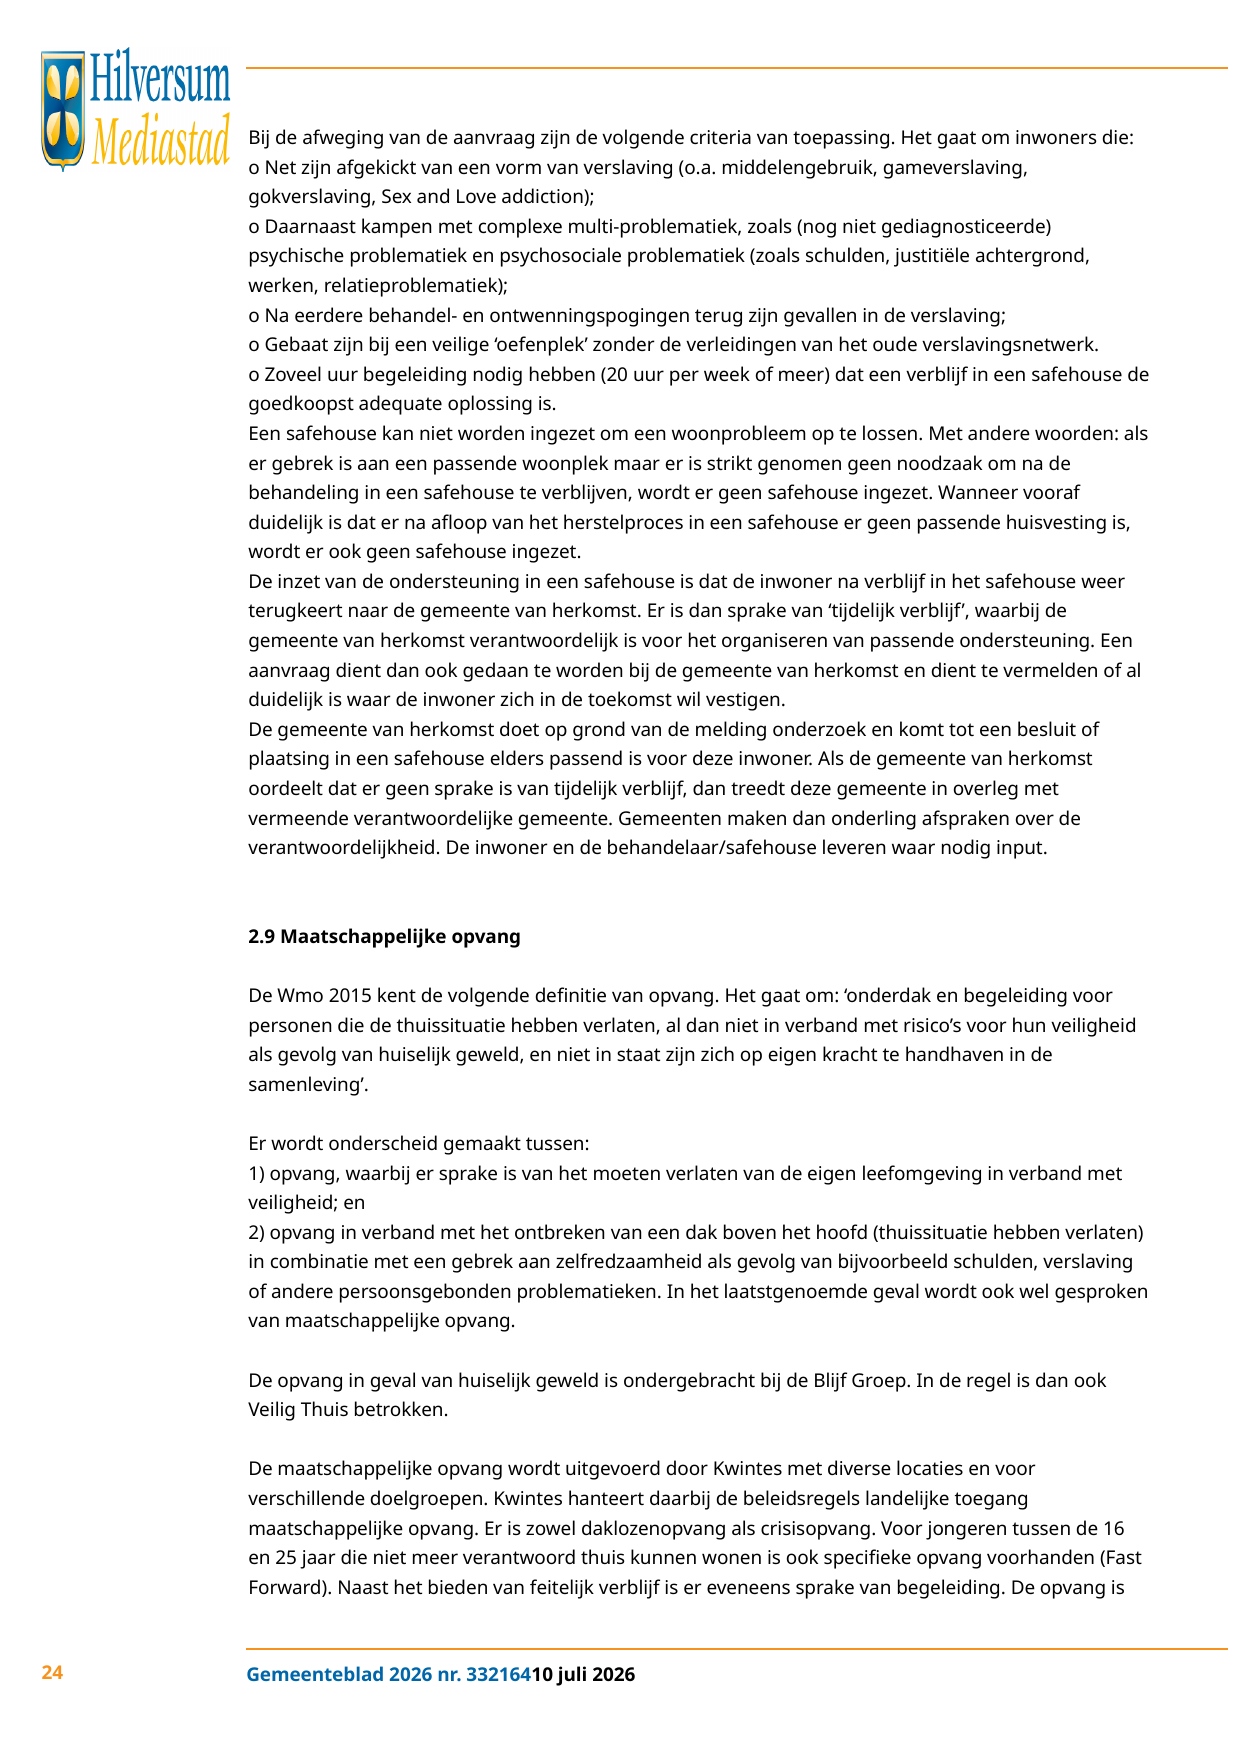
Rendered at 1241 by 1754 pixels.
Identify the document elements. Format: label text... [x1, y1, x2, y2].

text De opvang in geval van huiselijk geweld is ondergebracht bij de Blijf Groep. In de regel is dan ook Veilig Thuis betrokken. [248, 1367, 1152, 1422]
text o Net zijn afgekickt van een vorm van verslaving (o.a. middelengebruik, gameverslaving, [248, 154, 1152, 180]
text gokverslaving, Sex and Love addiction); [248, 183, 1152, 209]
text De inzet van de ondersteuning in een safehouse is dat de inwoner na verblijf in het safehouse weer terugkeert naar de gemeente van herkomst. Er is dan sprake van ‘tijdelijk verblijf’, waarbij de gemeente van herkomst verantwoordelijk is voor het organiseren van passende ondersteuning. Een aanvraag dient dan ook gedaan te worden bij de gemeente van herkomst en dient te vermelden of al duidelijk is waar de inwoner zich in de toekomst wil vestigen. [248, 568, 1152, 712]
text 2) opvang in verband met het ontbreken van een dak boven het hoofd (thuissituatie hebben verlaten) in combinatie met een gebrek aan zelfredzaamheid als gevolg van bijvoorbeeld schulden, verslaving of andere persoonsgebonden problematieken. In het laatstgenoemde geval wordt ook wel gesproken van maatschappelijke opvang. [248, 1219, 1152, 1333]
text Een safehouse kan niet worden ingezet om een woonprobleem op te lossen. Met andere woorden: als er gebrek is aan een passende woonplek maar er is strikt genomen geen noodzaak om na de behandeling in een safehouse te verblijven, wordt er geen safehouse ingezet. Wanneer vooraf duidelijk is dat er na afloop van het herstelproces in een safehouse er geen passende huisvesting is, wordt er ook geen safehouse ingezet. [248, 420, 1152, 564]
text o Na eerdere behandel- en ontwenningspogingen terug zijn gevallen in de verslaving; [248, 302, 1152, 328]
picture [41, 47, 231, 172]
text De maatschappelijke opvang wordt uitgevoerd door Kwintes met diverse locaties en voor verschillende doelgroepen. Kwintes hanteert daarbij de beleidsregels landelijke toegang maatschappelijke opvang. Er is zowel daklozenopvang als crisisopvang. Voor jongeren tussen de 16 en 25 jaar die niet meer verantwoord thuis kunnen wonen is ook specifieke opvang voorhanden (Fast Forward). Naast het bieden van feitelijk verblijf is er eveneens sprake van begeleiding. De opvang is [248, 1456, 1152, 1600]
text o Zoveel uur begeleiding nodig hebben (20 uur per week of meer) dat een verblijf in een safehouse de goedkoopst adequate oplossing is. [248, 361, 1152, 416]
text Bij de afweging van de aanvraag zijn de volgende criteria van toepassing. Het gaat om inwoners die: [248, 124, 1152, 150]
text 1) opvang, waarbij er sprake is van het moeten verlaten van de eigen leefomgeving in verband met veiligheid; en [248, 1160, 1152, 1215]
text De Wmo 2015 kent de volgende definitie van opvang. Het gaat om: ‘onderdak en begeleiding voor personen die de thuissituatie hebben verlaten, al dan niet in verband met risico’s voor hun veiligheid als gevolg van huiselijk geweld, en niet in staat zijn zich op eigen kracht te handhaven in de samenleving’. [248, 982, 1152, 1097]
text o Gebaat zijn bij een veilige ‘oefenplek’ zonder de verleidingen van het oude verslavingsnetwerk. [248, 331, 1152, 357]
text o Daarnaast kampen met complexe multi-problematiek, zoals (nog niet gediagnosticeerde) psychische problematiek en psychosociale problematiek (zoals schulden, justitiële achtergrond, werken, relatieproblematiek); [248, 213, 1152, 298]
text De gemeente van herkomst doet op grond van de melding onderzoek en komt tot een besluit of plaatsing in een safehouse elders passend is voor deze inwoner. Als de gemeente van herkomst oordeelt dat er geen sprake is van tijdelijk verblijf, dan treedt deze gemeente in overleg met vermeende verantwoordelijke gemeente. Gemeenten maken dan onderling afspraken over de verantwoordelijkheid. De inwoner en de behandelaar/safehouse leveren waar nodig input. [248, 716, 1152, 860]
text 2.9 Maatschappelijke opvang [248, 923, 1152, 949]
text Er wordt onderscheid gemaakt tussen: [248, 1130, 1152, 1156]
